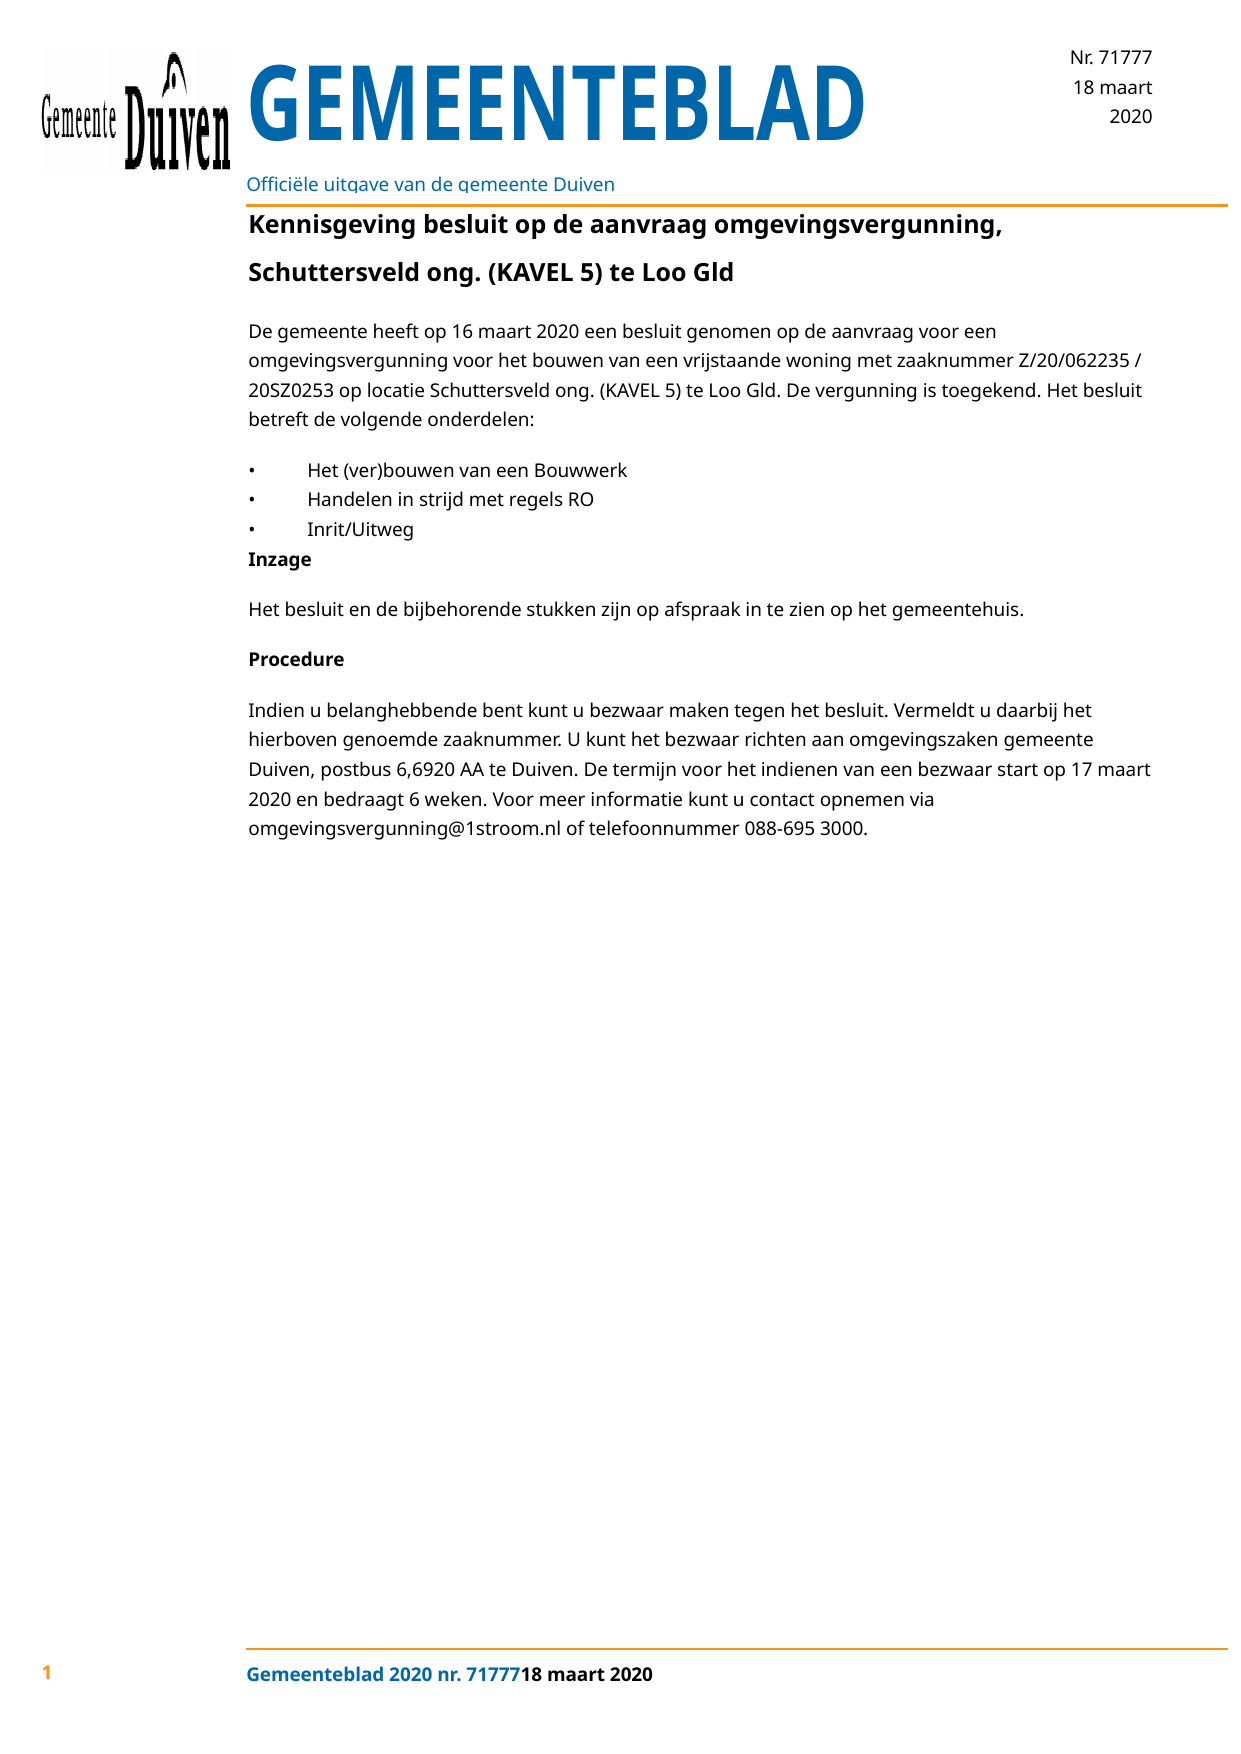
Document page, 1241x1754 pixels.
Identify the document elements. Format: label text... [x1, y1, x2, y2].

text De gemeente heeft op 16 maart 2020 een besluit genomen op de aanvraag voor een omgevingsvergunning voor het bouwen van een vrijstaande woning met zaaknummer Z/20/062235 / 20SZ0253 op locatie Schuttersveld ong. (KAVEL 5) te Loo Gld. De vergunning is toegekend. Het besluit betreft de volgende onderdelen: [248, 318, 1152, 432]
picture [41, 47, 231, 172]
text Kennisgeving besluit op de aanvraag omgevingsvergunning, Schuttersveld ong. (KAVEL 5) te Loo Gld [248, 207, 1152, 288]
list Inrit/Uitweg [248, 516, 1152, 542]
text Indien u belanghebbende bent kunt u bezwaar maken tegen het besluit. Vermeldt u daarbij het hierboven genoemde zaaknummer. U kunt het bezwaar richten aan omgevingszaken gemeente Duiven, postbus 6,6920 AA te Duiven. De termijn voor het indienen van een bezwaar start op 17 maart 2020 en bedraagt 6 weken. Voor meer informatie kunt u contact opnemen via omgevingsvergunning@1stroom.nl of telefoonnummer 088-695 3000. [248, 697, 1152, 841]
text Procedure [248, 647, 1152, 672]
list Handelen in strijd met regels RO [248, 487, 1152, 512]
text Het besluit en de bijbehorende stukken zijn op afspraak in te zien op het gemeentehuis. [248, 596, 1152, 622]
list Het (ver)bouwen van een Bouwwerk [248, 457, 1152, 483]
text Inzage [248, 546, 1152, 572]
